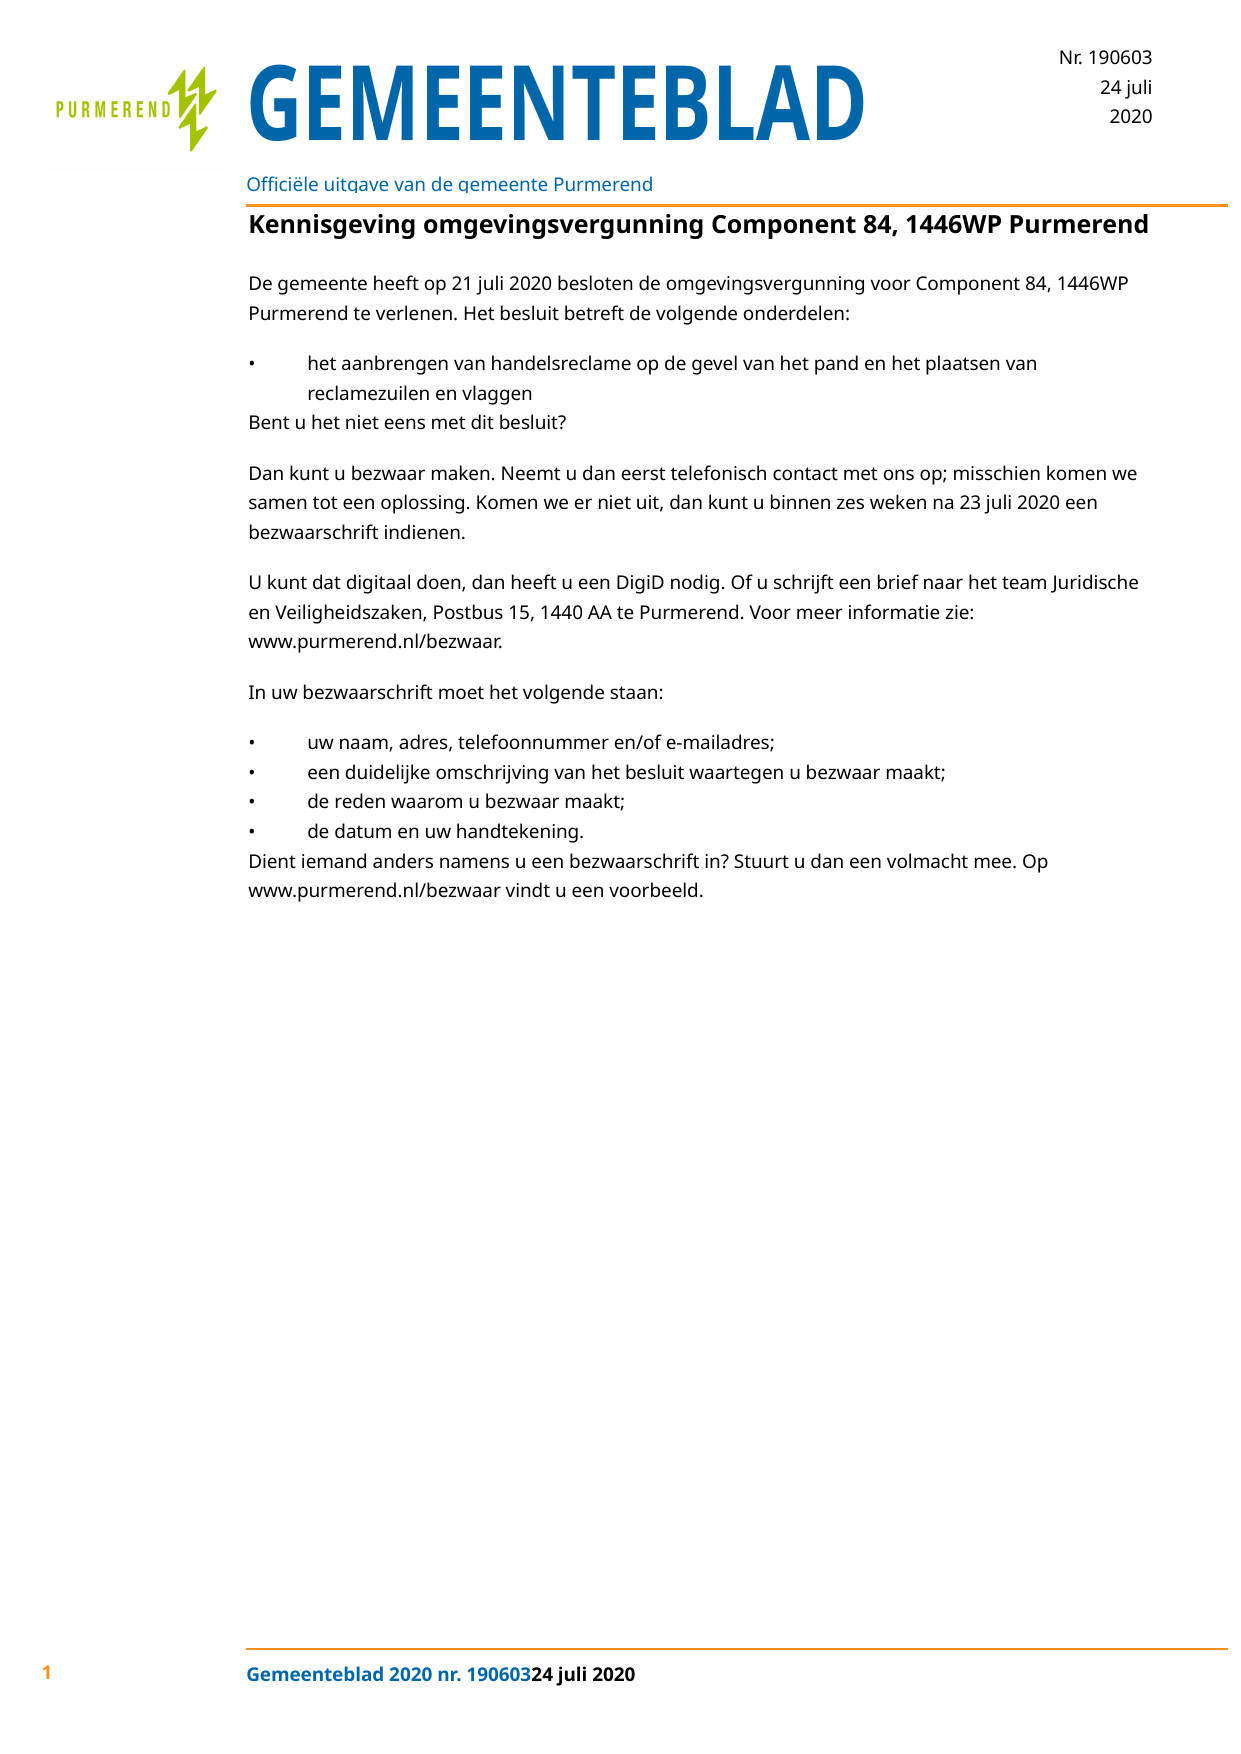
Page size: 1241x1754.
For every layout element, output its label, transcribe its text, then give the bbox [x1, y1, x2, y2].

text Dan kunt u bezwaar maken. Neemt u dan eerst telefonisch contact met ons op; misschien komen we samen tot een oplossing. Komen we er niet uit, dan kunt u binnen zes weken na 23 juli 2020 een bezwaarschrift indienen. [248, 460, 1152, 545]
list de reden waarom u bezwaar maakt; [248, 789, 1152, 814]
text U kunt dat digitaal doen, dan heeft u een DigiD nodig. Of u schrijft een brief naar het team Juridische en Veiligheidszaken, Postbus 15, 1440 AA te Purmerend. Voor meer informatie zie: www.purmerend.nl/bezwaar. [248, 569, 1152, 654]
text De gemeente heeft op 21 juli 2020 besloten de omgevingsvergunning voor Component 84, 1446WP Purmerend te verlenen. Het besluit betreft de volgende onderdelen: [248, 270, 1152, 326]
text Dient iemand anders namens u een bezwaarschrift in? Stuurt u dan een volmacht mee. Op www.purmerend.nl/bezwaar vindt u een voorbeeld. [248, 848, 1152, 903]
picture [41, 47, 231, 172]
list een duidelijke omschrijving van het besluit waartegen u bezwaar maakt; [248, 759, 1152, 785]
list de datum en uw handtekening. [248, 818, 1152, 844]
text Bent u het niet eens met dit besluit? [248, 409, 1152, 435]
list uw naam, adres, telefoonnummer en/of e-mailadres; [248, 729, 1152, 755]
text In uw bezwaarschrift moet het volgende staan: [248, 679, 1152, 705]
text Kennisgeving omgevingsvergunning Component 84, 1446WP Purmerend [248, 207, 1152, 241]
list het aanbrengen van handelsreclame op de gevel van het pand en het plaatsen van reclamezuilen en vlaggen [248, 350, 1152, 406]
